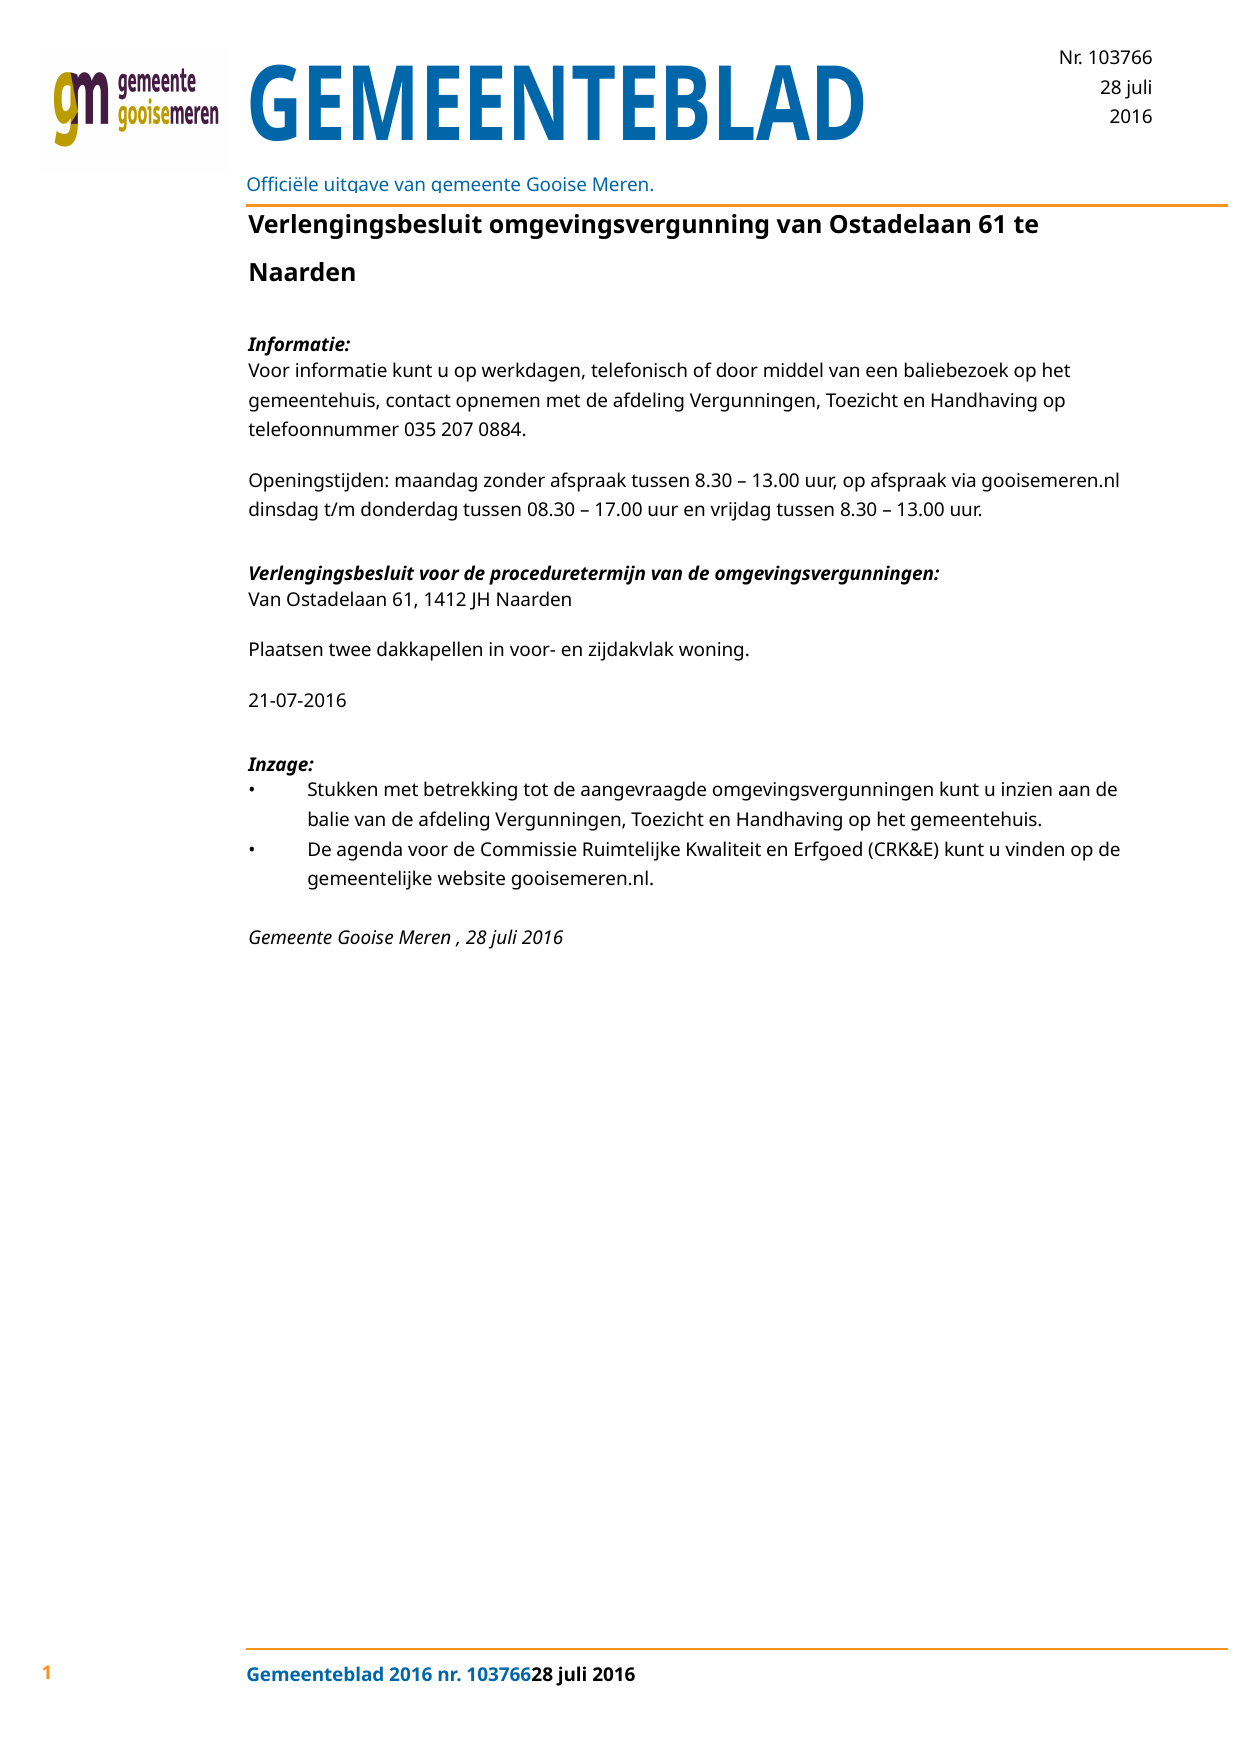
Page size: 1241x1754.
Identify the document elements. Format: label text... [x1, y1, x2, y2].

text Gemeente Gooise Meren , 28 juli 2016 [248, 924, 1152, 950]
text Verlengingsbesluit voor de proceduretermijn van de omgevingsvergunningen: [248, 560, 1152, 586]
text Voor informatie kunt u op werkdagen, telefonisch of door middel van een baliebezoek op het gemeentehuis, contact opnemen met de afdeling Vergunningen, Toezicht en Handhaving op telefoonnummer 035 207 0884. [248, 357, 1152, 442]
text 21-07-2016 [248, 687, 1152, 713]
text Informatie: [248, 331, 1152, 357]
picture [41, 47, 231, 172]
list Stukken met betrekking tot de aangevraagde omgevingsvergunningen kunt u inzien aan de balie van de afdeling Vergunningen, Toezicht en Handhaving op het gemeentehuis. [248, 777, 1152, 832]
text Openingstijden: maandag zonder afspraak tussen 8.30 – 13.00 uur, op afspraak via gooisemeren.nl dinsdag t/m donderdag tussen 08.30 – 17.00 uur en vrijdag tussen 8.30 – 13.00 uur. [248, 467, 1152, 522]
text Plaatsen twee dakkapellen in voor- en zijdakvlak woning. [248, 636, 1152, 662]
list De agenda voor de Commissie Ruimtelijke Kwaliteit en Erfgoed (CRK&E) kunt u vinden op de gemeentelijke website gooisemeren.nl. [248, 836, 1152, 891]
text Inzage: [248, 751, 1152, 777]
text Verlengingsbesluit omgevingsvergunning van Ostadelaan 61 te Naarden [248, 207, 1152, 288]
text Van Ostadelaan 61, 1412 JH Naarden [248, 586, 1152, 612]
